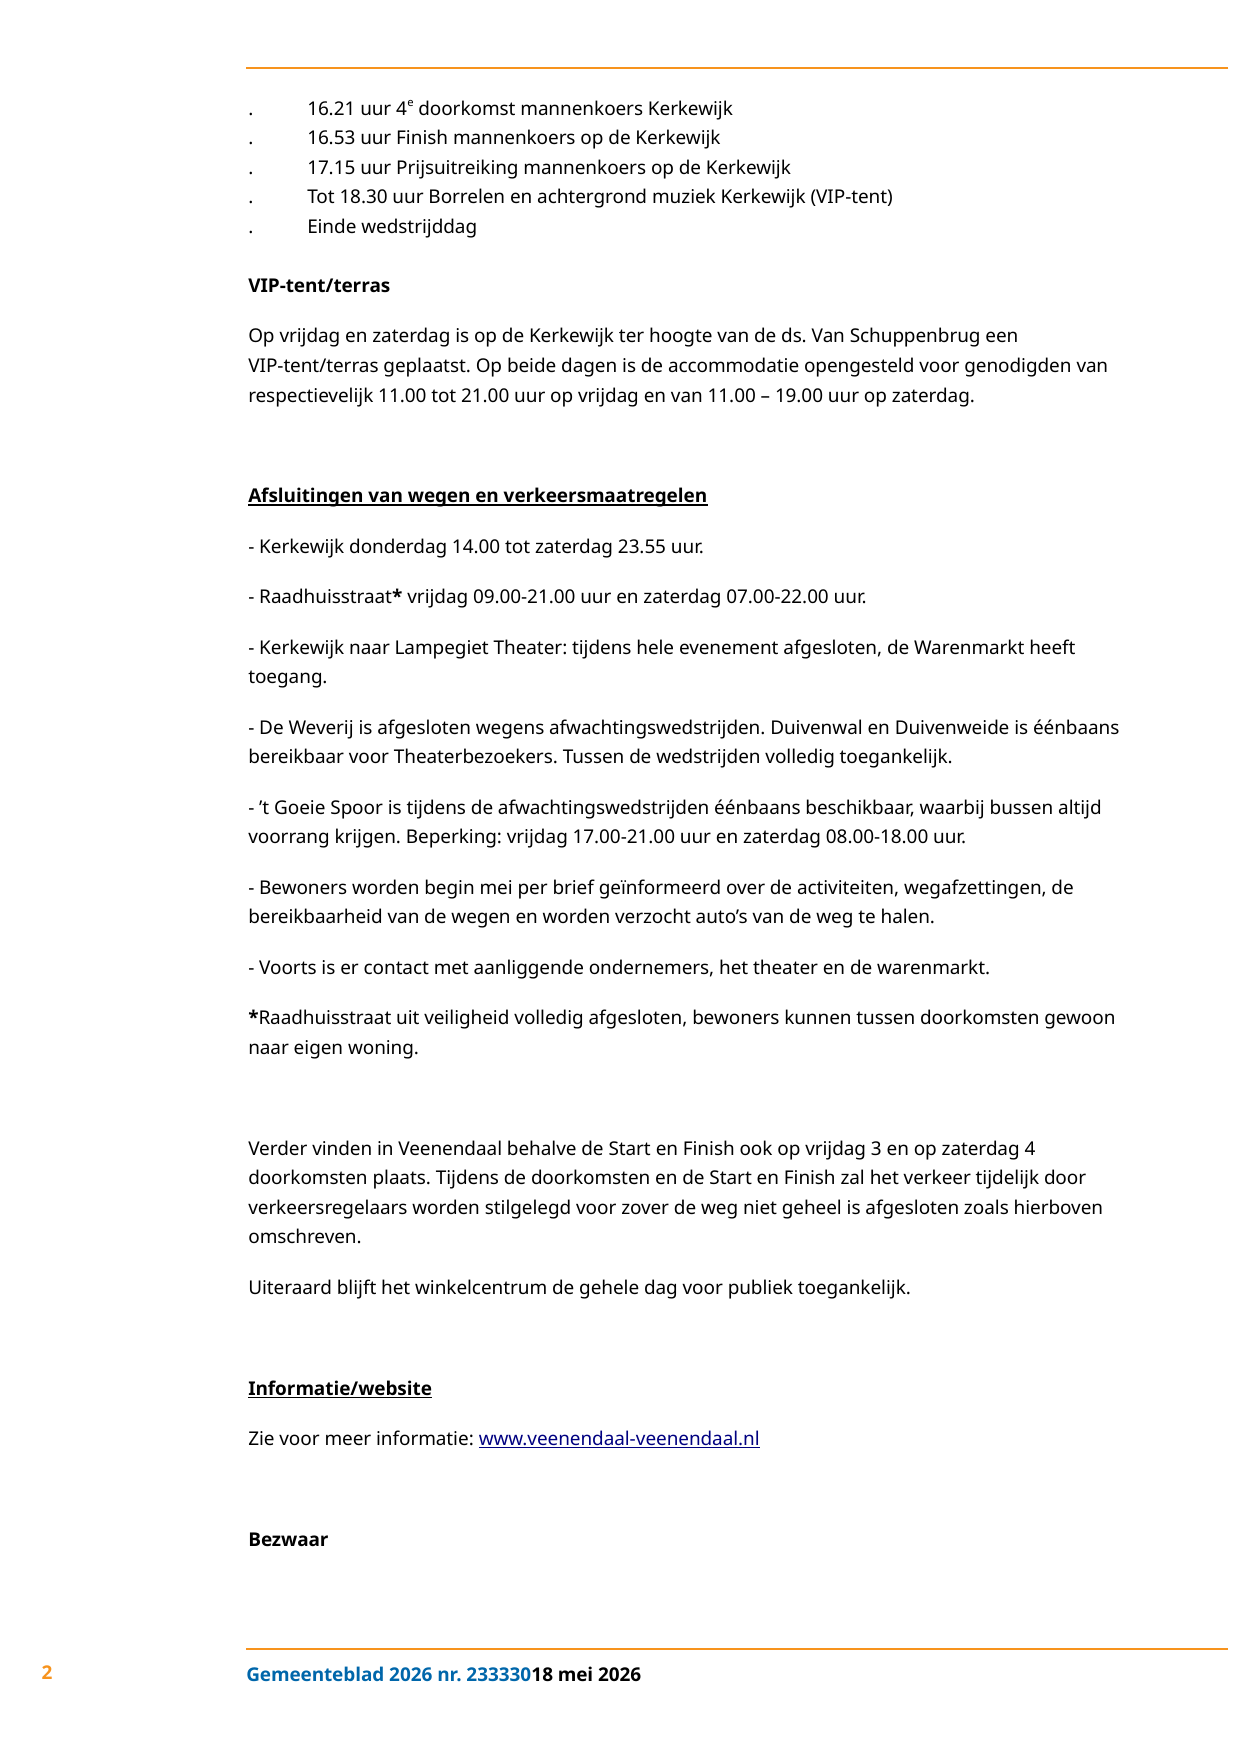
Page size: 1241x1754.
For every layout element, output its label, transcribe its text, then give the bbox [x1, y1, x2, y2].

text Uiteraard blijft het winkelcentrum de gehele dag voor publiek toegankelijk. [248, 1274, 1152, 1300]
text - De Weverij is afgesloten wegens afwachtingswedstrijden. Duivenwal en Duivenweide is éénbaans bereikbaar voor Theaterbezoekers. Tussen de wedstrijden volledig toegankelijk. [248, 714, 1152, 769]
list Tot 18.30 uur Borrelen en achtergrond muziek Kerkewijk (VIP-tent) [248, 183, 1152, 209]
list 16.53 uur Finish mannenkoers op de Kerkewijk [248, 124, 1152, 150]
text Op vrijdag en zaterdag is op de Kerkewijk ter hoogte van de ds. Van Schuppenbrug een VIP-tent/terras geplaatst. Op beide dagen is de accommodatie opengesteld voor genodigden van respectievelijk 11.00 tot 21.00 uur op vrijdag en van 11.00 – 19.00 uur op zaterdag. [248, 323, 1152, 408]
text - Voorts is er contact met aanliggende ondernemers, het theater en de warenmarkt. [248, 954, 1152, 980]
text Zie voor meer informatie: www.veenendaal-veenendaal.nl [248, 1425, 1152, 1451]
list 17.15 uur Prijsuitreiking mannenkoers op de Kerkewijk [248, 154, 1152, 180]
text - ’t Goeie Spoor is tijdens de afwachtingswedstrijden éénbaans beschikbaar, waarbij bussen altijd voorrang krijgen. Beperking: vrijdag 17.00-21.00 uur en zaterdag 08.00-18.00 uur. [248, 794, 1152, 849]
picture [41, 47, 231, 172]
text VIP-tent/terras [248, 272, 1152, 298]
text - Kerkewijk donderdag 14.00 tot zaterdag 23.55 uur. [248, 533, 1152, 559]
text - Bewoners worden begin mei per brief geïnformeerd over de activiteiten, wegafzettingen, de bereikbaarheid van de wegen en worden verzocht auto’s van de weg te halen. [248, 874, 1152, 929]
text Afsluitingen van wegen en verkeersmaatregelen [248, 483, 1152, 508]
text *Raadhuisstraat uit veiligheid volledig afgesloten, bewoners kunnen tussen doorkomsten gewoon naar eigen woning. [248, 1004, 1152, 1060]
list 16.21 uur 4e doorkomst mannenkoers Kerkewijk [248, 95, 1152, 121]
text Bezwaar [248, 1526, 1152, 1552]
text Verder vinden in Veenendaal behalve de Start en Finish ook op vrijdag 3 en op zaterdag 4 doorkomsten plaats. Tijdens de doorkomsten en de Start en Finish zal het verkeer tijdelijk door verkeersregelaars worden stilgelegd voor zover de weg niet geheel is afgesloten zoals hierboven omschreven. [248, 1135, 1152, 1249]
text Informatie/website [248, 1375, 1152, 1401]
list Einde wedstrijddag [248, 213, 1152, 239]
text - Kerkewijk naar Lampegiet Theater: tijdens hele evenement afgesloten, de Warenmarkt heeft toegang. [248, 634, 1152, 689]
text - Raadhuisstraat* vrijdag 09.00-21.00 uur en zaterdag 07.00-22.00 uur. [248, 583, 1152, 609]
